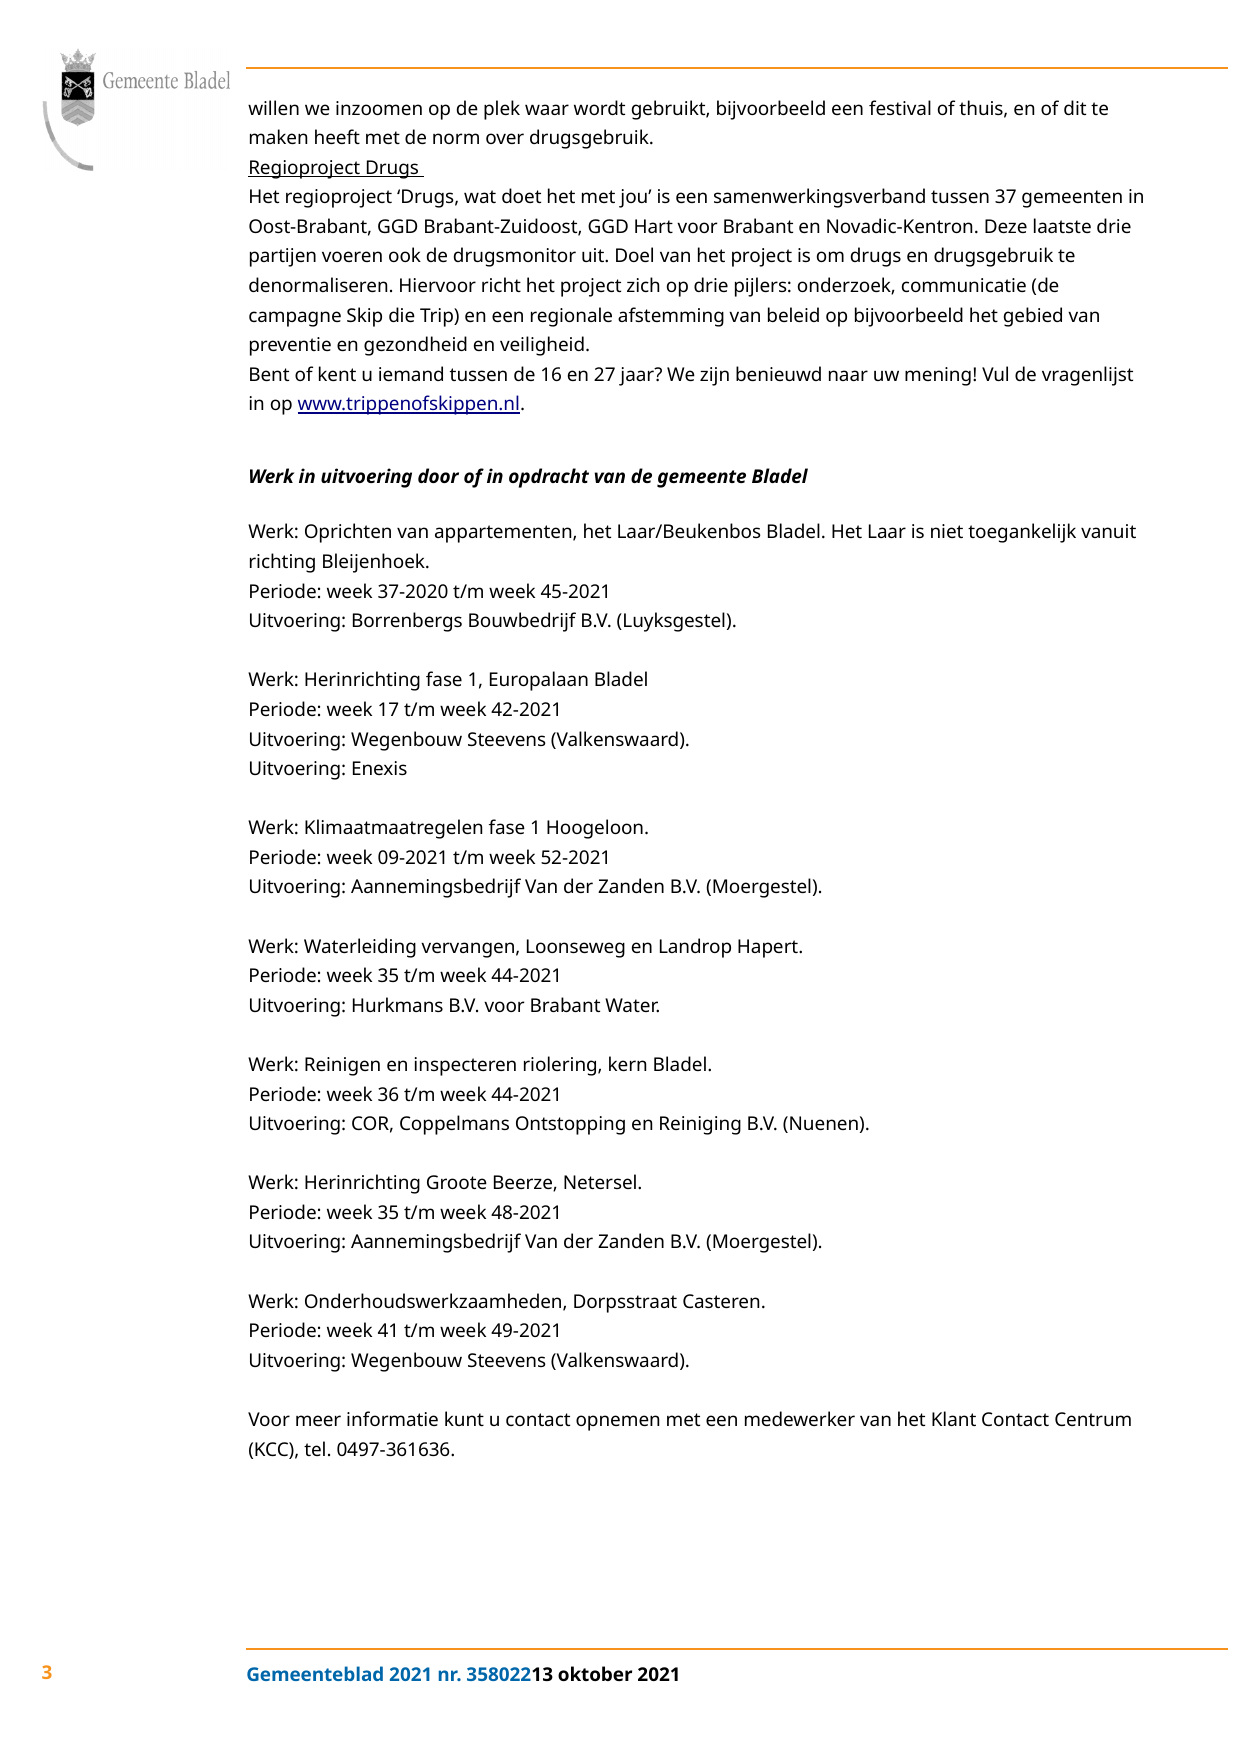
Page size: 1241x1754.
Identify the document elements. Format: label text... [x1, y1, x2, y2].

text Periode: week 36 t/m week 44-2021 [248, 1081, 1152, 1106]
text Werk: Waterleiding vervangen, Loonseweg en Landrop Hapert. [248, 933, 1152, 958]
text willen we inzoomen op de plek waar wordt gebruikt, bijvoorbeeld een festival of thuis, en of dit te maken heeft met de norm over drugsgebruik. [248, 95, 1152, 150]
text Werk: Onderhoudswerkzaamheden, Dorpsstraat Casteren. [248, 1288, 1152, 1313]
text Werk: Oprichten van appartementen, het Laar/Beukenbos Bladel. Het Laar is niet toegankelijk vanuit richting Bleijenhoek. [248, 519, 1152, 574]
text Bent of kent u iemand tussen de 16 en 27 jaar? We zijn benieuwd naar uw mening! Vul de vragenlijst in op www.trippenofskippen.nl. [248, 361, 1152, 416]
text Uitvoering: Aannemingsbedrijf Van der Zanden B.V. (Moergestel). [248, 1229, 1152, 1254]
picture [41, 47, 231, 172]
text Werk: Klimaatmaatregelen fase 1 Hoogeloon. [248, 814, 1152, 840]
text Uitvoering: COR, Coppelmans Ontstopping en Reiniging B.V. (Nuenen). [248, 1110, 1152, 1136]
text Werk: Reinigen en inspecteren riolering, kern Bladel. [248, 1051, 1152, 1077]
text Periode: week 35 t/m week 48-2021 [248, 1199, 1152, 1225]
text Periode: week 41 t/m week 49-2021 [248, 1317, 1152, 1343]
text Periode: week 09-2021 t/m week 52-2021 [248, 844, 1152, 870]
text Periode: week 35 t/m week 44-2021 [248, 962, 1152, 988]
text Werk: Herinrichting fase 1, Europalaan Bladel [248, 667, 1152, 692]
text Uitvoering: Hurkmans B.V. voor Brabant Water. [248, 992, 1152, 1018]
text Periode: week 17 t/m week 42-2021 [248, 696, 1152, 722]
text Uitvoering: Enexis [248, 755, 1152, 781]
text Werk: Herinrichting Groote Beerze, Netersel. [248, 1169, 1152, 1195]
text Uitvoering: Aannemingsbedrijf Van der Zanden B.V. (Moergestel). [248, 874, 1152, 899]
text Uitvoering: Wegenbouw Steevens (Valkenswaard). [248, 726, 1152, 751]
text Werk in uitvoering door of in opdracht van de gemeente Bladel [248, 463, 1152, 489]
text Uitvoering: Borrenbergs Bouwbedrijf B.V. (Luyksgestel). [248, 607, 1152, 633]
text Regioproject Drugs [248, 154, 1152, 180]
text Uitvoering: Wegenbouw Steevens (Valkenswaard). [248, 1347, 1152, 1373]
text Periode: week 37-2020 t/m week 45-2021 [248, 578, 1152, 603]
text Voor meer informatie kunt u contact opnemen met een medewerker van het Klant Contact Centrum (KCC), tel. 0497-361636. [248, 1406, 1152, 1461]
text Het regioproject ‘Drugs, wat doet het met jou’ is een samenwerkingsverband tussen 37 gemeenten in Oost-Brabant, GGD Brabant-Zuidoost, GGD Hart voor Brabant en Novadic-Kentron. Deze laatste drie partijen voeren ook de drugsmonitor uit. Doel van het project is om drugs en drugsgebruik te denormaliseren. Hiervoor richt het project zich op drie pijlers: onderzoek, communicatie (de campagne Skip die Trip) en een regionale afstemming van beleid op bijvoorbeeld het gebied van preventie en gezondheid en veiligheid. [248, 183, 1152, 357]
